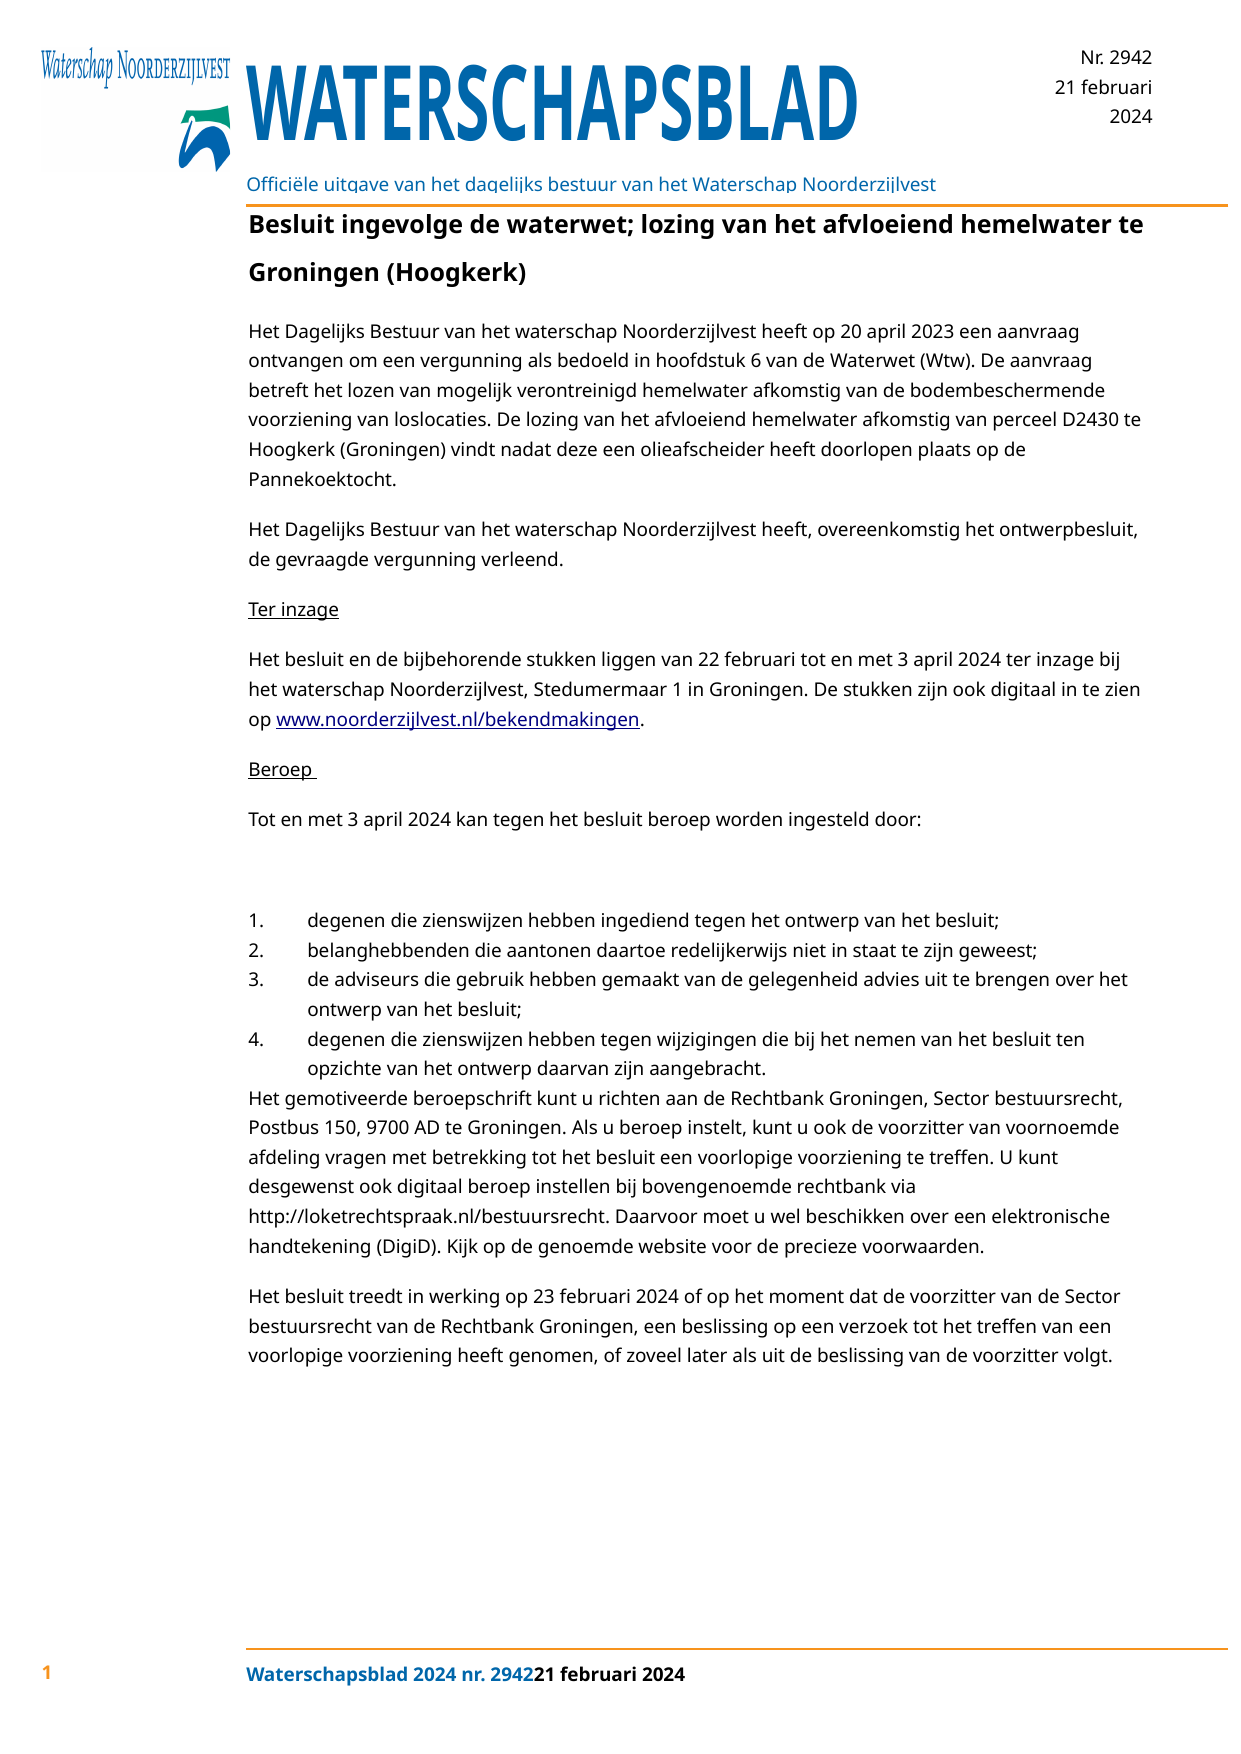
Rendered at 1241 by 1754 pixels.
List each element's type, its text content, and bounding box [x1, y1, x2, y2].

picture [41, 47, 231, 172]
list belanghebbenden die aantonen daartoe redelijkerwijs niet in staat te zijn geweest; [248, 937, 1152, 963]
text Beroep [248, 756, 1152, 782]
list degenen die zienswijzen hebben ingediend tegen het ontwerp van het besluit; [248, 907, 1152, 933]
text Ter inzage [248, 596, 1152, 622]
list degenen die zienswijzen hebben tegen wijzigingen die bij het nemen van het besluit ten opzichte van het ontwerp daarvan zijn aangebracht. [248, 1026, 1152, 1081]
list de adviseurs die gebruik hebben gemaakt van de gelegenheid advies uit te brengen over het ontwerp van het besluit; [248, 967, 1152, 1022]
text Het gemotiveerde beroepschrift kunt u richten aan de Rechtbank Groningen, Sector bestuursrecht, Postbus 150, 9700 AD te Groningen. Als u beroep instelt, kunt u ook de voorzitter van voornoemde afdeling vragen met betrekking tot het besluit een voorlopige voorziening te treffen. U kunt desgewenst ook digitaal beroep instellen bij bovengenoemde rechtbank via http://loketrechtspraak.nl/bestuursrecht. Daarvoor moet u wel beschikken over een elektronische handtekening (DigiD). Kijk op de genoemde website voor de precieze voorwaarden. [248, 1085, 1152, 1259]
text Het Dagelijks Bestuur van het waterschap Noorderzijlvest heeft, overeenkomstig het ontwerpbesluit, de gevraagde vergunning verleend. [248, 516, 1152, 572]
text Het besluit treedt in werking op 23 februari 2024 of op het moment dat de voorzitter van de Sector bestuursrecht van de Rechtbank Groningen, een beslissing op een verzoek tot het treffen van een voorlopige voorziening heeft genomen, of zoveel later als uit de beslissing van de voorzitter volgt. [248, 1283, 1152, 1368]
text Tot en met 3 april 2024 kan tegen het besluit beroep worden ingesteld door: [248, 807, 1152, 832]
text Het Dagelijks Bestuur van het waterschap Noorderzijlvest heeft op 20 april 2023 een aanvraag ontvangen om een vergunning als bedoeld in hoofdstuk 6 van de Waterwet (Wtw). De aanvraag betreft het lozen van mogelijk verontreinigd hemelwater afkomstig van de bodembeschermende voorziening van loslocaties. De lozing van het afvloeiend hemelwater afkomstig van perceel D2430 te Hoogkerk (Groningen) vindt nadat deze een olieafscheider heeft doorlopen plaats op de Pannekoektocht. [248, 318, 1152, 492]
text Het besluit en de bijbehorende stukken liggen van 22 februari tot en met 3 april 2024 ter inzage bij het waterschap Noorderzijlvest, Stedumermaar 1 in Groningen. De stukken zijn ook digitaal in te zien op www.noorderzijlvest.nl/bekendmakingen. [248, 647, 1152, 732]
text Besluit ingevolge de waterwet; lozing van het afvloeiend hemelwater te Groningen (Hoogkerk) [248, 207, 1152, 288]
